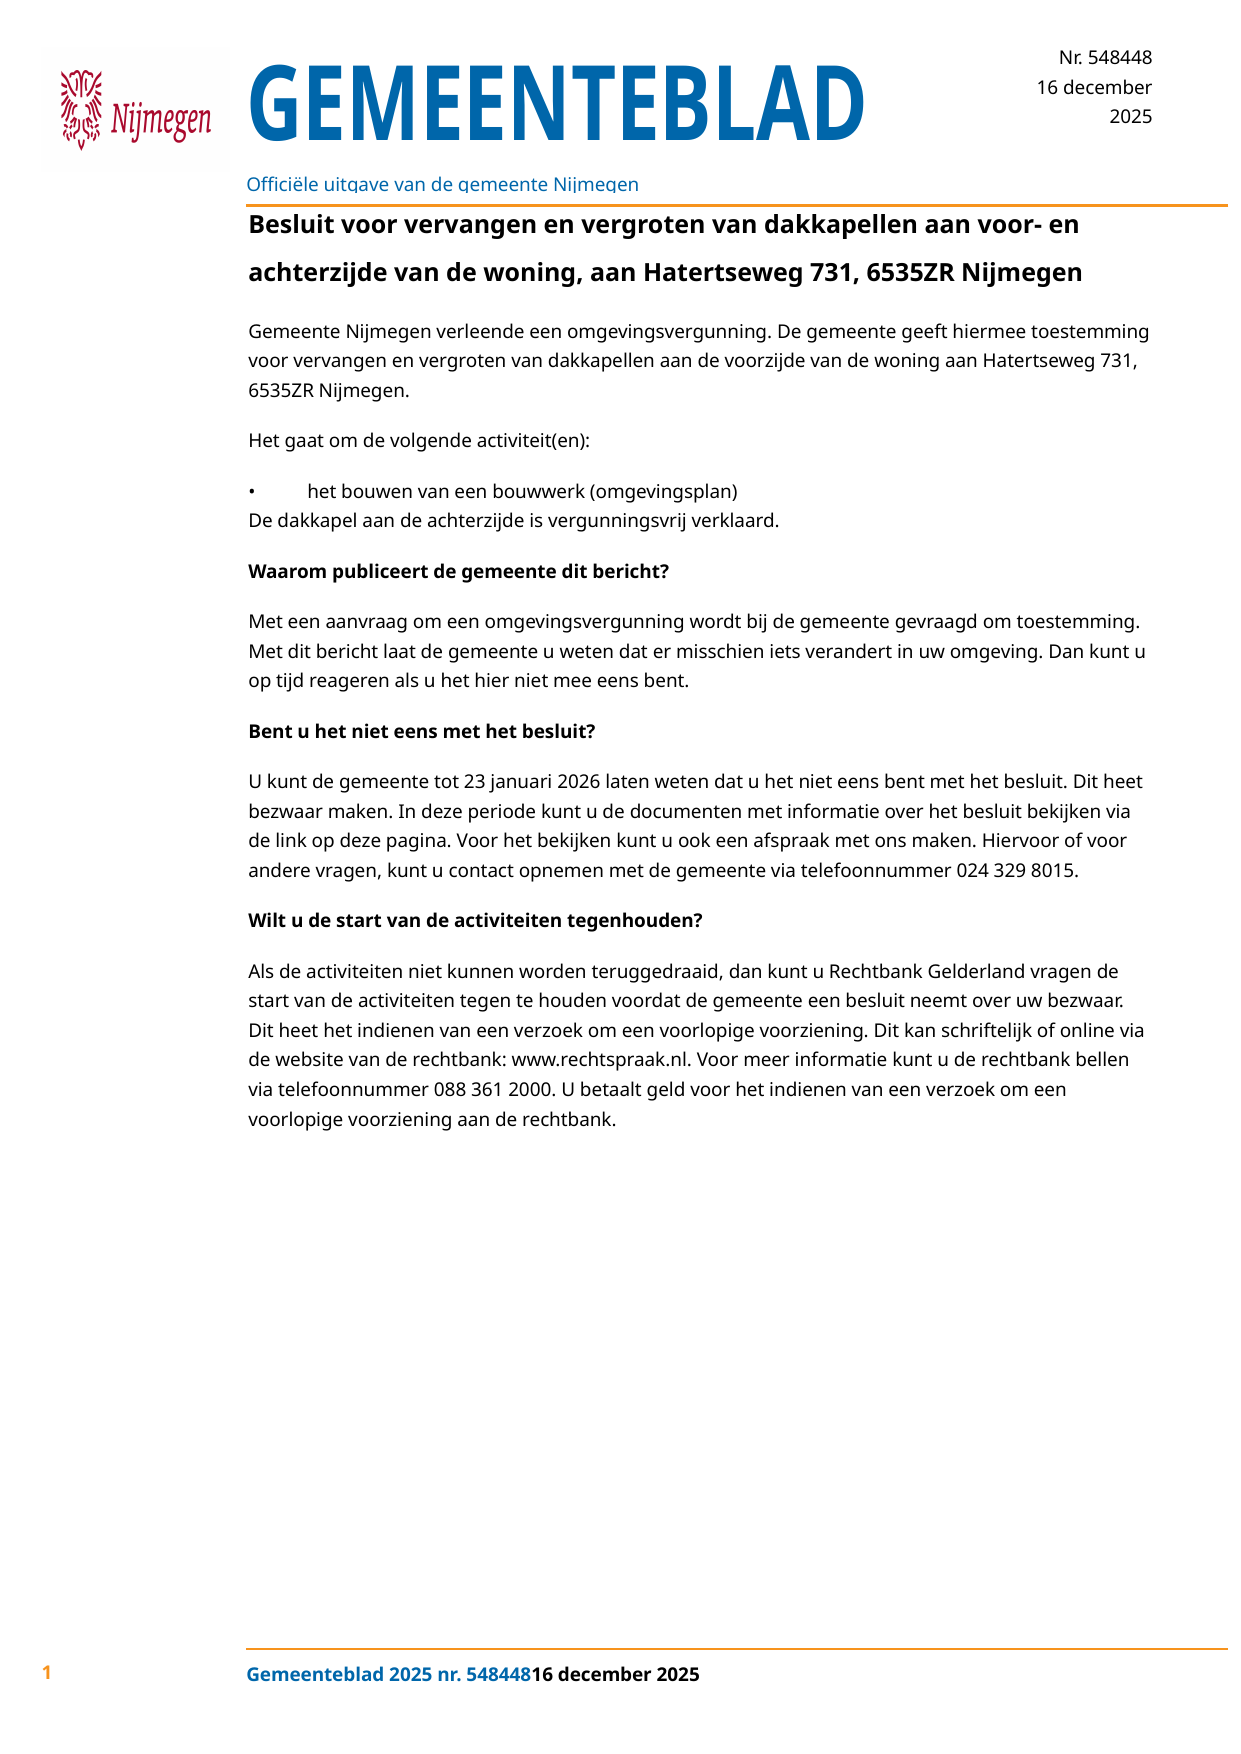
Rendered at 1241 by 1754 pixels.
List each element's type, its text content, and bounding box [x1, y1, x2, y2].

text Wilt u de start van de activiteiten tegenhouden? [248, 907, 1152, 933]
text De dakkapel aan de achterzijde is vergunningsvrij verklaard. [248, 507, 1152, 533]
text Gemeente Nijmegen verleende een omgevingsvergunning. De gemeente geeft hiermee toestemming voor vervangen en vergroten van dakkapellen aan de voorzijde van de woning aan Hatertseweg 731, 6535ZR Nijmegen. [248, 318, 1152, 403]
picture [41, 47, 231, 172]
text Als de activiteiten niet kunnen worden teruggedraaid, dan kunt u Rechtbank Gelderland vragen de start van de activiteiten tegen te houden voordat de gemeente een besluit neemt over uw bezwaar. Dit heet het indienen van een verzoek om een voorlopige voorziening. Dit kan schriftelijk of online via de website van de rechtbank: www.rechtspraak.nl. Voor meer informatie kunt u de rechtbank bellen via telefoonnummer 088 361 2000. U betaalt geld voor het indienen van een verzoek om een voorlopige voorziening aan de rechtbank. [248, 958, 1152, 1132]
text Met een aanvraag om een omgevingsvergunning wordt bij de gemeente gevraagd om toestemming. Met dit bericht laat de gemeente u weten dat er misschien iets verandert in uw omgeving. Dan kunt u op tijd reageren als u het hier niet mee eens bent. [248, 608, 1152, 693]
text U kunt de gemeente tot 23 januari 2026 laten weten dat u het niet eens bent met het besluit. Dit heet bezwaar maken. In deze periode kunt u de documenten met informatie over het besluit bekijken via de link op deze pagina. Voor het bekijken kunt u ook een afspraak met ons maken. Hiervoor of voor andere vragen, kunt u contact opnemen met de gemeente via telefoonnummer 024 329 8015. [248, 768, 1152, 883]
text Het gaat om de volgende activiteit(en): [248, 427, 1152, 453]
text Besluit voor vervangen en vergroten van dakkapellen aan voor- en achterzijde van de woning, aan Hatertseweg 731, 6535ZR Nijmegen [248, 207, 1152, 288]
list het bouwen van een bouwwerk (omgevingsplan) [248, 478, 1152, 504]
text Bent u het niet eens met het besluit? [248, 718, 1152, 744]
text Waarom publiceert de gemeente dit bericht? [248, 558, 1152, 584]
